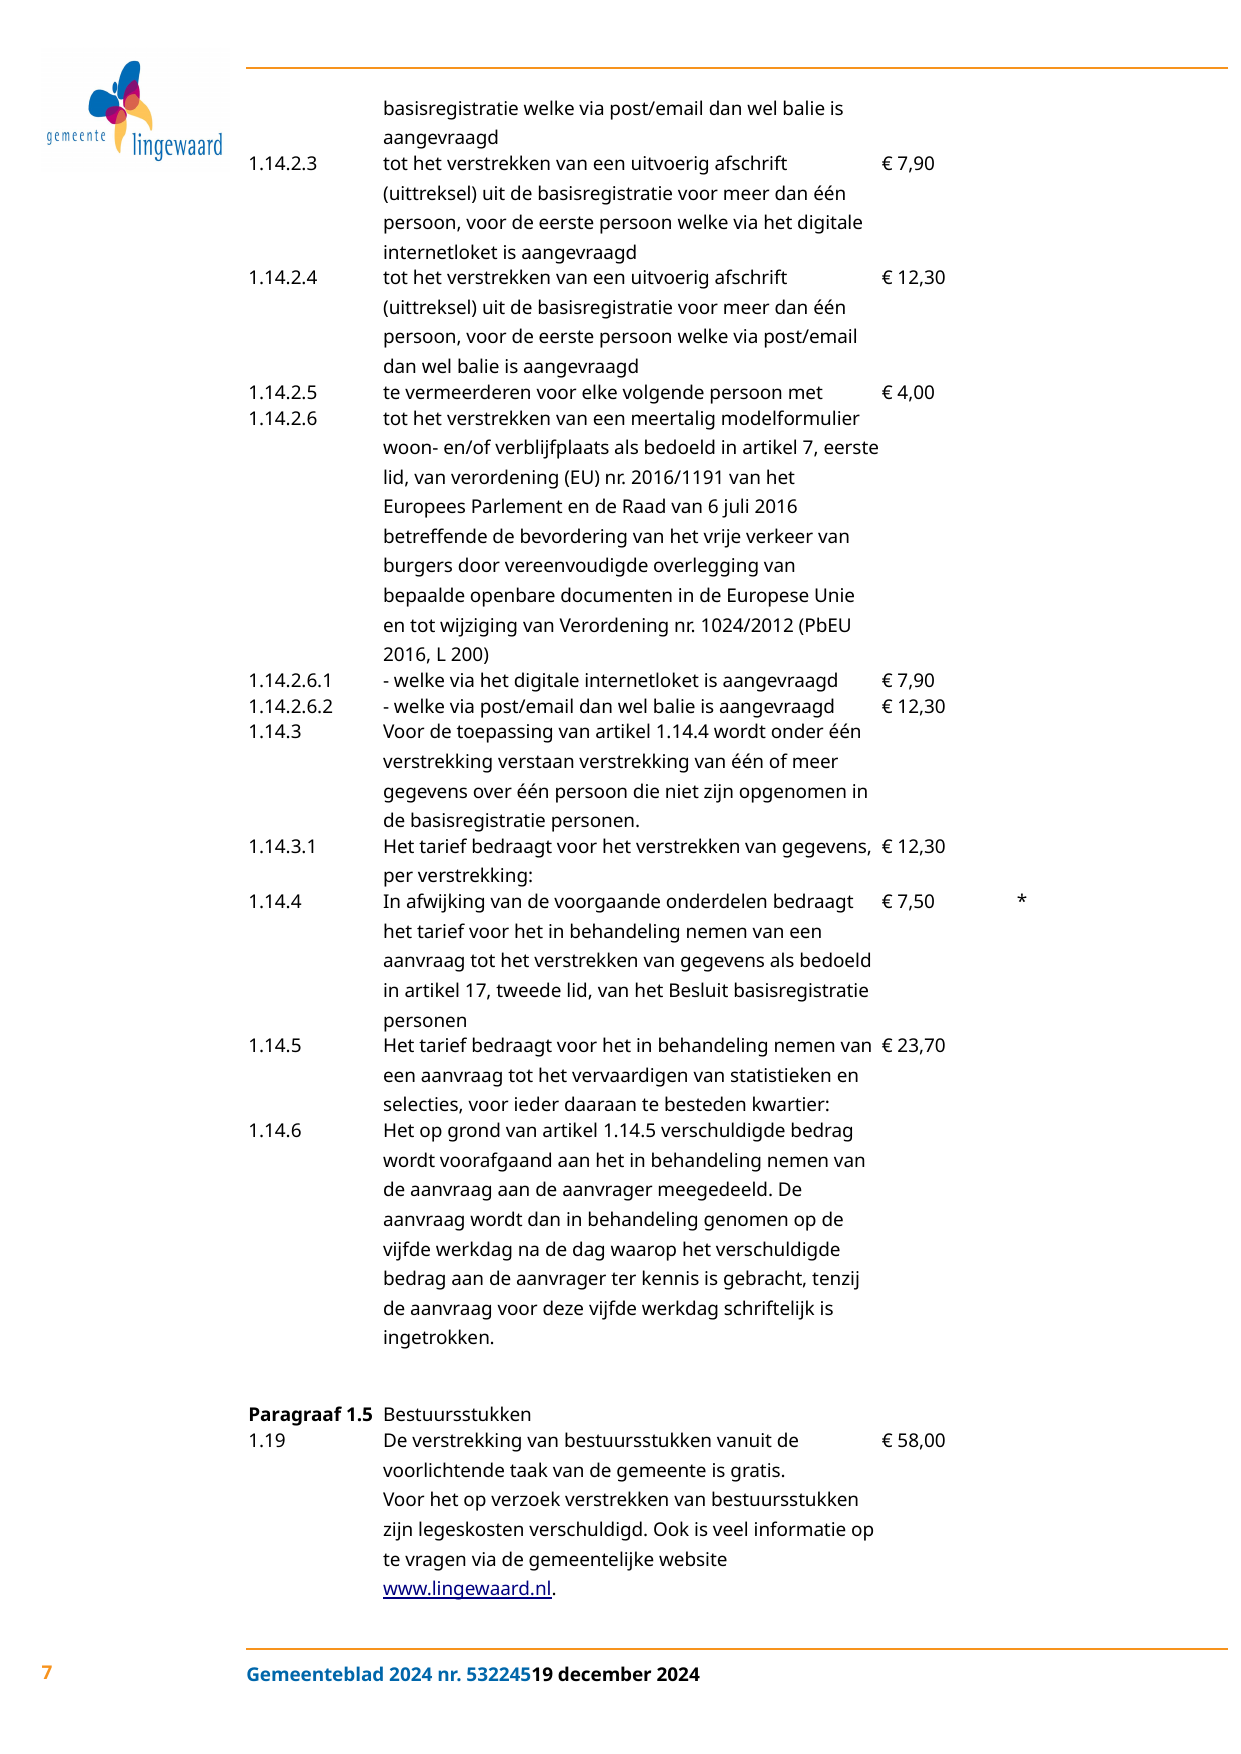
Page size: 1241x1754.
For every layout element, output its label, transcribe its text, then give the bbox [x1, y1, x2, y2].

table_cell Paragraaf 1.5 [248, 1402, 383, 1427]
table_cell [1017, 1402, 1152, 1427]
table_cell 1.14.2.6.1 [248, 667, 383, 693]
table_cell 1.14.3 [248, 719, 383, 833]
table_cell [882, 95, 1017, 150]
table_cell [1017, 667, 1152, 693]
table_cell De verstrekking van bestuursstukken vanuit de voorlichtende taak van de gemeente is gratis. Voor het op verzoek verstrekken van bestuursstukken zijn legeskosten verschuldigd. Ook is veel informatie op te vragen via de gemeentelijke website www.lingewaard.nl. [383, 1428, 882, 1601]
table_cell 1.14.3.1 [248, 833, 383, 888]
table_cell 1.14.5 [248, 1033, 383, 1117]
table_cell tot het verstrekken van een uitvoerig afschrift (uittreksel) uit de basisregistratie voor meer dan één persoon, voor de eerste persoon welke via het digitale internetloket is aangevraagd [383, 150, 882, 264]
table_cell 1.14.2.6 [248, 405, 383, 667]
table_cell € 7,50 [882, 889, 1017, 1032]
table_cell [1017, 1350, 1152, 1376]
table_cell Voor de toepassing van artikel 1.14.4 wordt onder één verstrekking verstaan verstrekking van één of meer gegevens over één persoon die niet zijn opgenomen in de basisregistratie personen. [383, 719, 882, 833]
picture [41, 47, 231, 172]
table_cell - welke via post/email dan wel balie is aangevraagd [383, 693, 882, 719]
table_cell [882, 1402, 1017, 1427]
table_cell Het tarief bedraagt voor het in behandeling nemen van een aanvraag tot het vervaardigen van statistieken en selecties, voor ieder daaraan te besteden kwartier: [383, 1033, 882, 1117]
table_cell tot het verstrekken van een meertalig modelformulier woon- en/of verblijfplaats als bedoeld in artikel 7, eerste lid, van verordening (EU) nr. 2016/1191 van het Europees Parlement en de Raad van 6 juli 2016 betreffende de bevordering van het vrije verkeer van burgers door vereenvoudigde overlegging van bepaalde openbare documenten in de Europese Unie en tot wijziging van Verordening nr. 1024/2012 (PbEU 2016, L 200) [383, 405, 882, 667]
table_cell [882, 1350, 1017, 1376]
table_cell Bestuursstukken [383, 1402, 882, 1427]
table_cell tot het verstrekken van een uitvoerig afschrift (uittreksel) uit de basisregistratie voor meer dan één persoon, voor de eerste persoon welke via post/email dan wel balie is aangevraagd [383, 265, 882, 379]
table_cell [1017, 1376, 1152, 1402]
table_cell [383, 1350, 882, 1376]
table_cell [1017, 1033, 1152, 1117]
table_cell 1.14.6 [248, 1118, 383, 1350]
table_cell [1017, 95, 1152, 150]
table_cell [882, 1118, 1017, 1350]
table_cell 1.14.2.3 [248, 150, 383, 264]
table_cell te vermeerderen voor elke volgende persoon met [383, 379, 882, 405]
table_cell € 58,00 [882, 1428, 1017, 1601]
table_cell [1017, 1118, 1152, 1350]
table_cell € 23,70 [882, 1033, 1017, 1117]
table_cell [1017, 833, 1152, 888]
table_cell [1017, 405, 1152, 667]
table_cell [882, 405, 1017, 667]
table_cell 1.14.2.6.2 [248, 693, 383, 719]
table_cell [248, 1350, 383, 1376]
table_cell [248, 1376, 383, 1402]
table_cell € 4,00 [882, 379, 1017, 405]
table_cell In afwijking van de voorgaande onderdelen bedraagt het tarief voor het in behandeling nemen van een aanvraag tot het verstrekken van gegevens als bedoeld in artikel 17, tweede lid, van het Besluit basisregistratie personen [383, 889, 882, 1032]
table_cell [1017, 1428, 1152, 1601]
table_cell 1.14.4 [248, 889, 383, 1032]
table_cell [1017, 265, 1152, 379]
table_cell [248, 95, 383, 150]
table_cell [1017, 693, 1152, 719]
table_cell € 7,90 [882, 150, 1017, 264]
table_cell € 7,90 [882, 667, 1017, 693]
table_cell [882, 719, 1017, 833]
table_cell € 12,30 [882, 833, 1017, 888]
table_cell Het tarief bedraagt voor het verstrekken van gegevens, per verstrekking: [383, 833, 882, 888]
table_cell [882, 1376, 1017, 1402]
table_cell Het op grond van artikel 1.14.5 verschuldigde bedrag wordt voorafgaand aan het in behandeling nemen van de aanvraag aan de aanvrager meegedeeld. De aanvraag wordt dan in behandeling genomen op de vijfde werkdag na de dag waarop het verschuldigde bedrag aan de aanvrager ter kennis is gebracht, tenzij de aanvraag voor deze vijfde werkdag schriftelijk is ingetrokken. [383, 1118, 882, 1350]
table_cell € 12,30 [882, 693, 1017, 719]
table_cell - welke via het digitale internetloket is aangevraagd [383, 667, 882, 693]
table_cell basisregistratie welke via post/email dan wel balie is aangevraagd [383, 95, 882, 150]
table_cell [1017, 719, 1152, 833]
table_cell * [1017, 889, 1152, 1032]
table_cell 1.14.2.4 [248, 265, 383, 379]
table_cell 1.19 [248, 1428, 383, 1601]
table_cell 1.14.2.5 [248, 379, 383, 405]
table_cell [1017, 379, 1152, 405]
table_cell € 12,30 [882, 265, 1017, 379]
table_cell [383, 1376, 882, 1402]
table_cell [1017, 150, 1152, 264]
